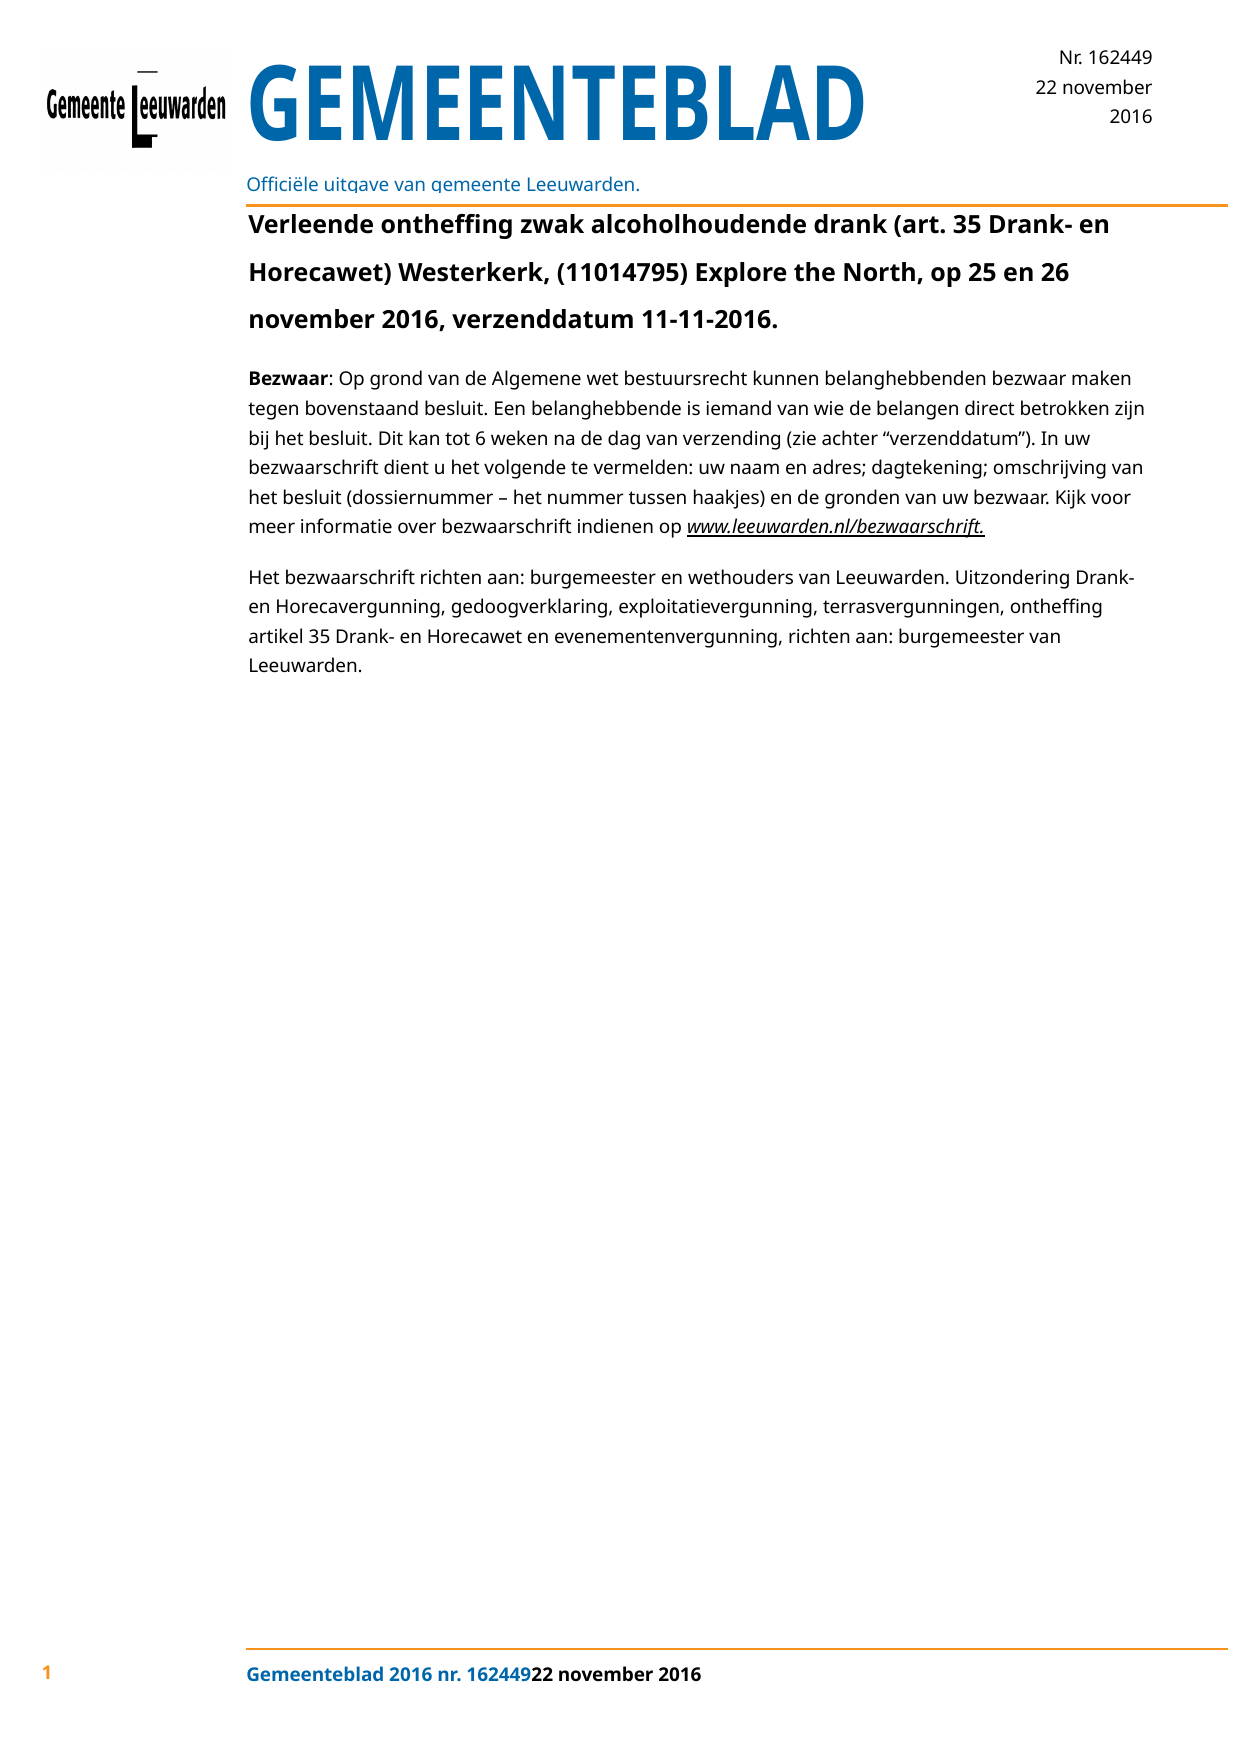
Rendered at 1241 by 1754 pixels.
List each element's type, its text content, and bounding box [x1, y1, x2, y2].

text Verleende ontheffing zwak alcoholhoudende drank (art. 35 Drank- en Horecawet) Westerkerk, (11014795) Explore the North, op 25 en 26 november 2016, verzenddatum 11-11-2016. [248, 207, 1152, 336]
text Bezwaar: Op grond van de Algemene wet bestuursrecht kunnen belanghebbenden bezwaar maken tegen bovenstaand besluit. Een belanghebbende is iemand van wie de belangen direct betrokken zijn bij het besluit. Dit kan tot 6 weken na de dag van verzending (zie achter “verzenddatum”). In uw bezwaarschrift dient u het volgende te vermelden: uw naam en adres; dagtekening; omschrijving van het besluit (dossiernummer – het nummer tussen haakjes) en de gronden van uw bezwaar. Kijk voor meer informatie over bezwaarschrift indienen op www.leeuwarden.nl/bezwaarschrift. [248, 366, 1152, 539]
picture [41, 47, 231, 172]
text Het bezwaarschrift richten aan: burgemeester en wethouders van Leeuwarden. Uitzondering Drank- en Horecavergunning, gedoogverklaring, exploitatievergunning, terrasvergunningen, ontheffing artikel 35 Drank- en Horecawet en evenementenvergunning, richten aan: burgemeester van Leeuwarden. [248, 564, 1152, 678]
